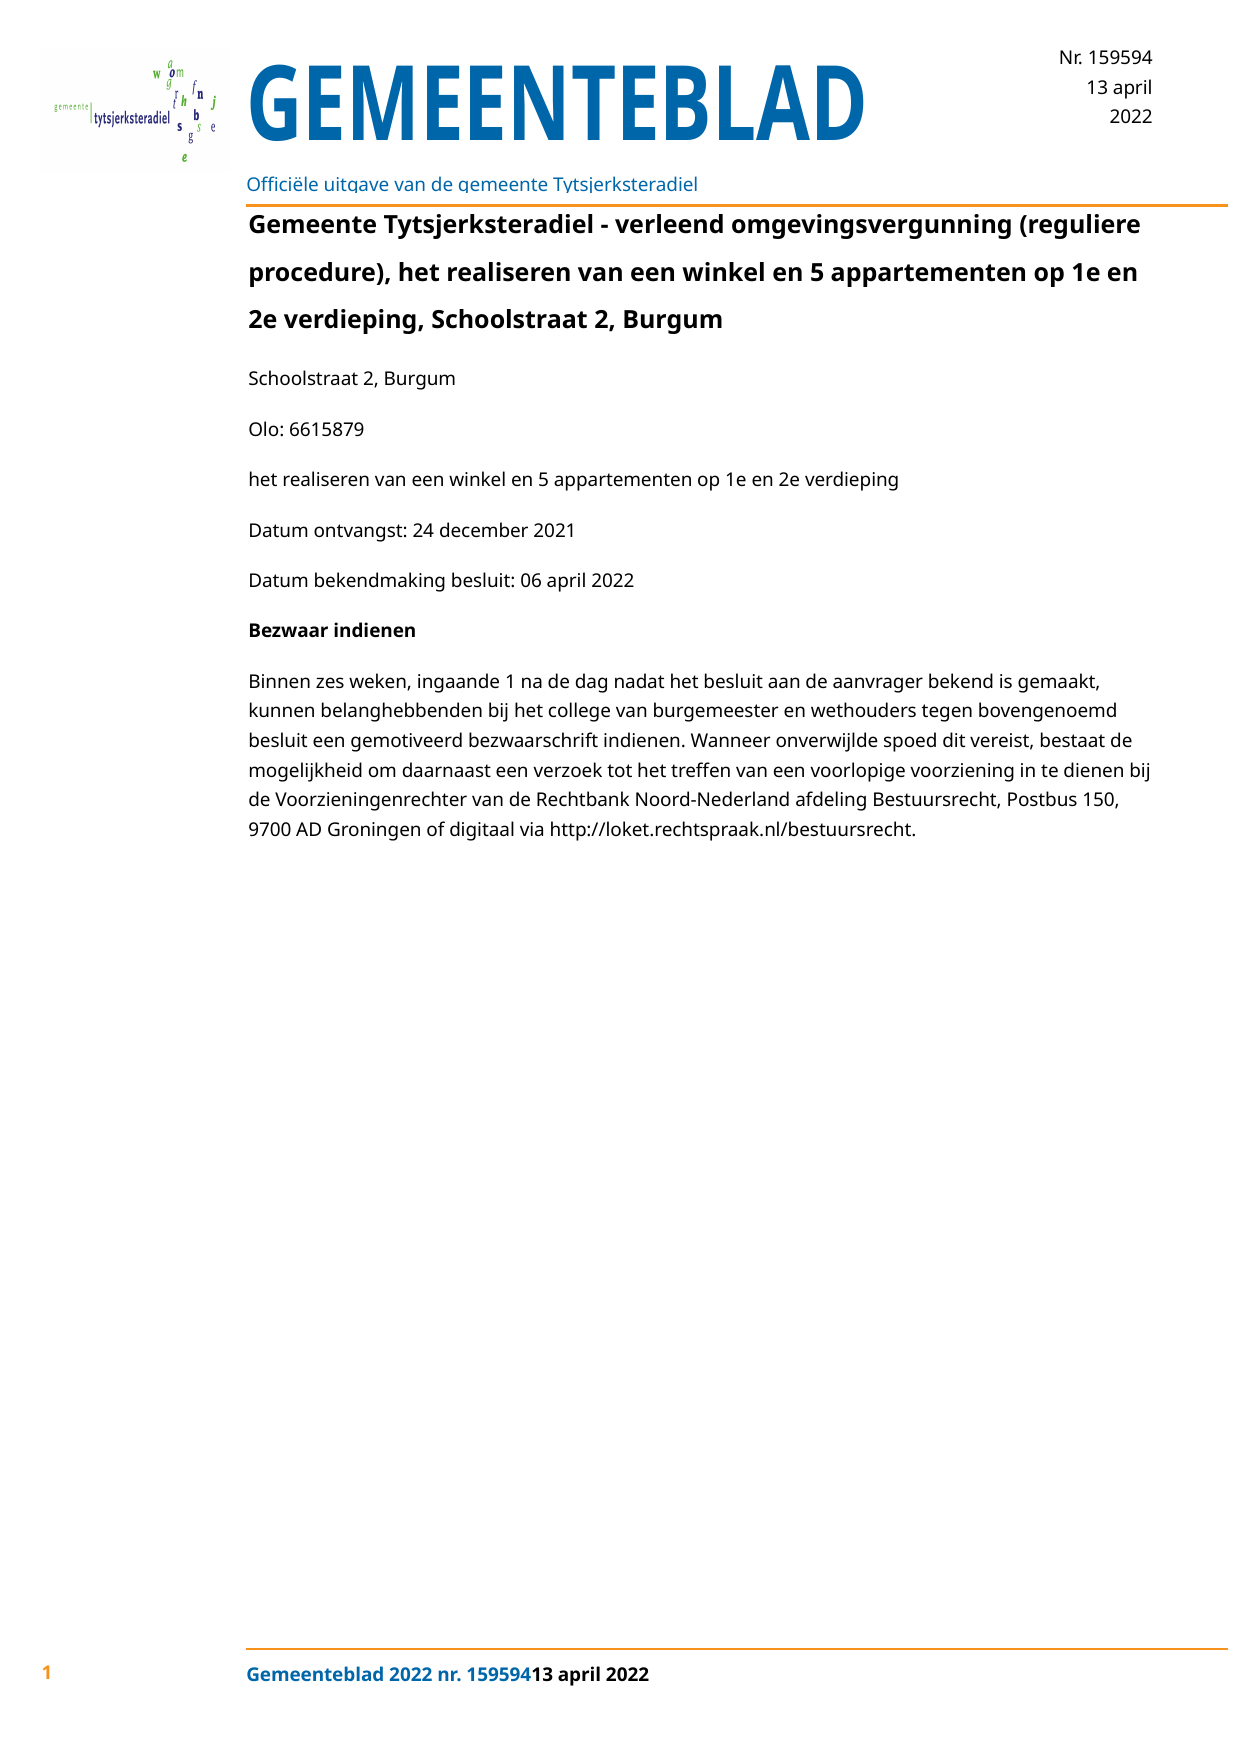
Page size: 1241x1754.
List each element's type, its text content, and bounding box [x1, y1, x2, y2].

text Olo: 6615879 [248, 416, 1152, 442]
text Datum ontvangst: 24 december 2021 [248, 517, 1152, 542]
text Schoolstraat 2, Burgum [248, 366, 1152, 391]
text Bezwaar indienen [248, 618, 1152, 643]
text Gemeente Tytsjerksteradiel - verleend omgevingsvergunning (reguliere procedure), het realiseren van een winkel en 5 appartementen op 1e en 2e verdieping, Schoolstraat 2, Burgum [248, 207, 1152, 336]
text het realiseren van een winkel en 5 appartementen op 1e en 2e verdieping [248, 466, 1152, 492]
text Datum bekendmaking besluit: 06 april 2022 [248, 567, 1152, 593]
text Binnen zes weken, ingaande 1 na de dag nadat het besluit aan de aanvrager bekend is gemaakt, kunnen belanghebbenden bij het college van burgemeester en wethouders tegen bovengenoemd besluit een gemotiveerd bezwaarschrift indienen. Wanneer onverwijlde spoed dit vereist, bestaat de mogelijkheid om daarnaast een verzoek tot het treffen van een voorlopige voorziening in te dienen bij de Voorzieningenrechter van de Rechtbank Noord-Nederland afdeling Bestuursrecht, Postbus 150, 9700 AD Groningen of digitaal via http://loket.rechtspraak.nl/bestuursrecht. [248, 668, 1152, 842]
picture [41, 47, 231, 172]
